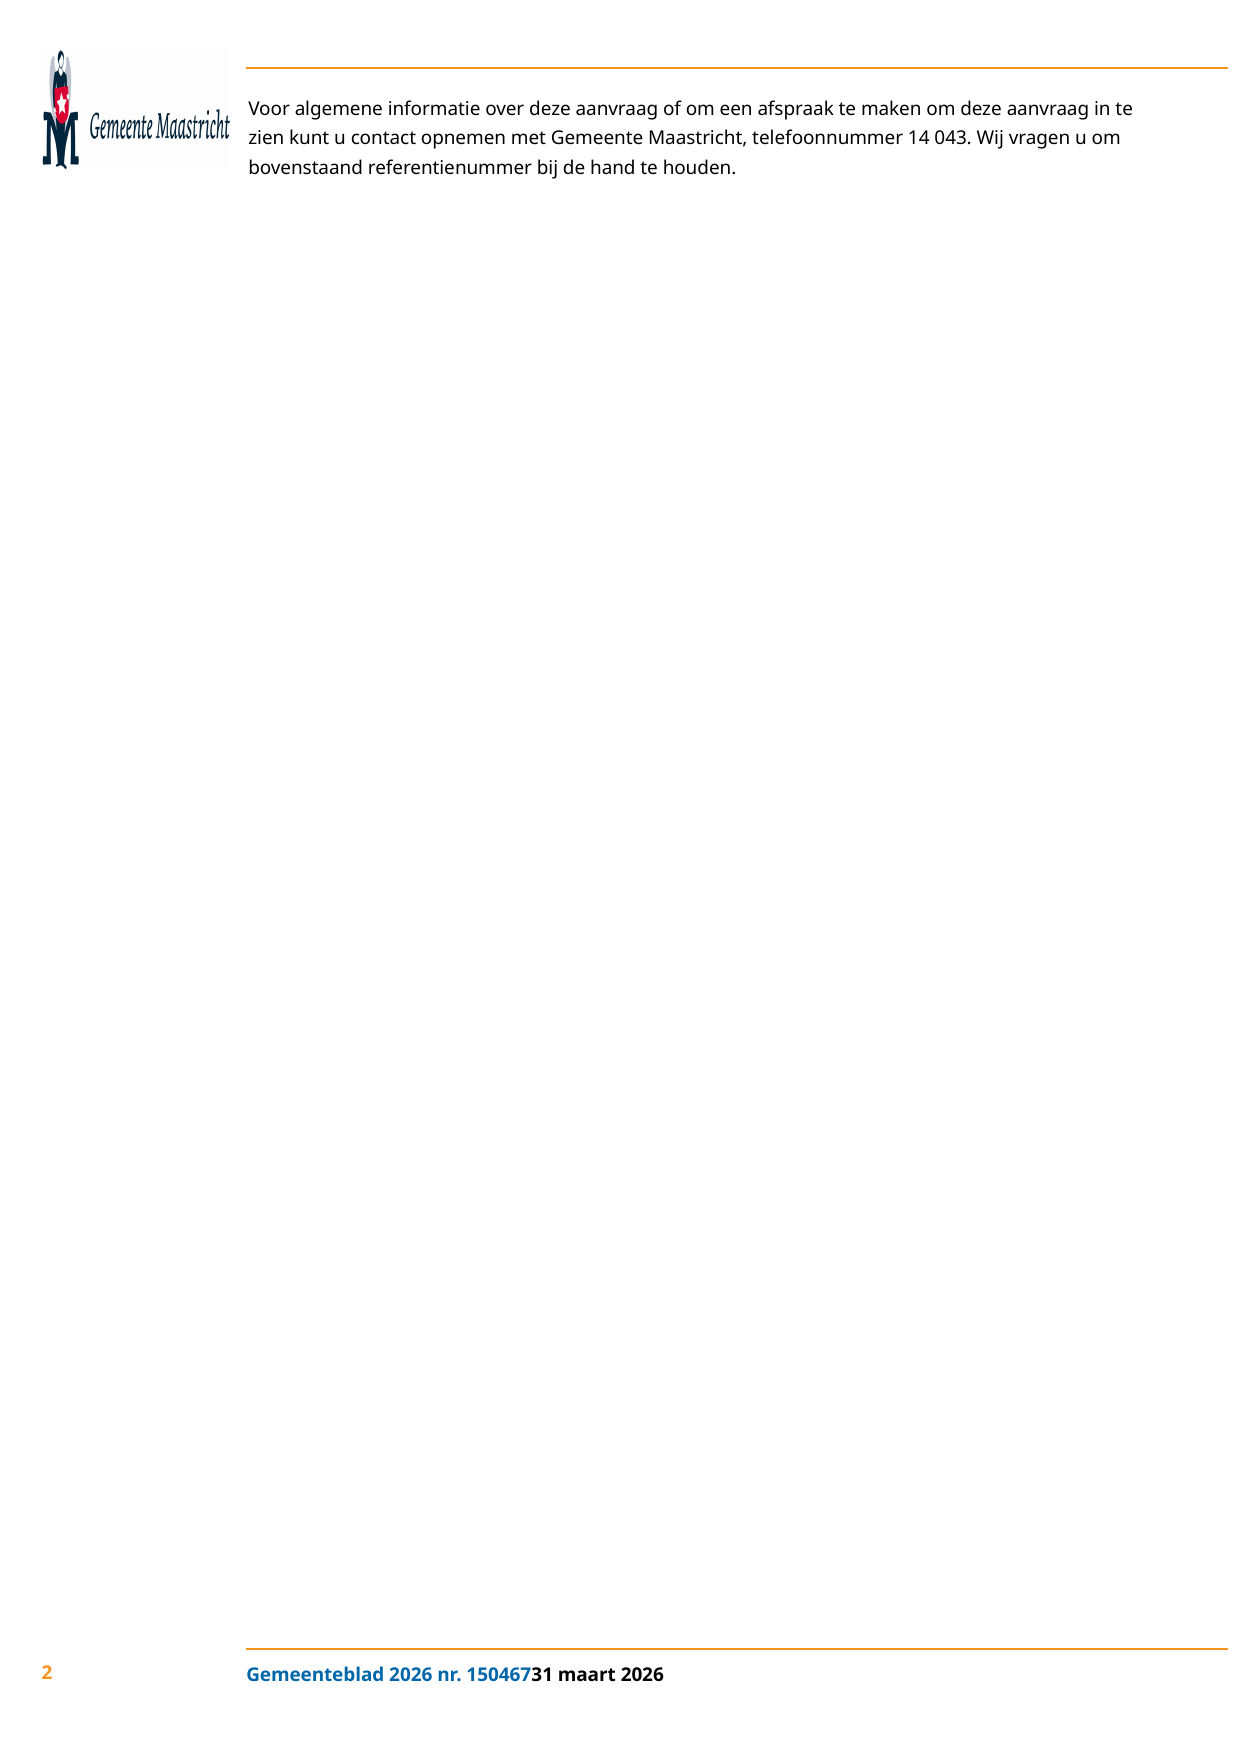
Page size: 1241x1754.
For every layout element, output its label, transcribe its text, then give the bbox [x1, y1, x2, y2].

picture [41, 47, 231, 172]
text Voor algemene informatie over deze aanvraag of om een afspraak te maken om deze aanvraag in te zien kunt u contact opnemen met Gemeente Maastricht, telefoonnummer 14 043. Wij vragen u om bovenstaand referentienummer bij de hand te houden. [248, 95, 1152, 180]
